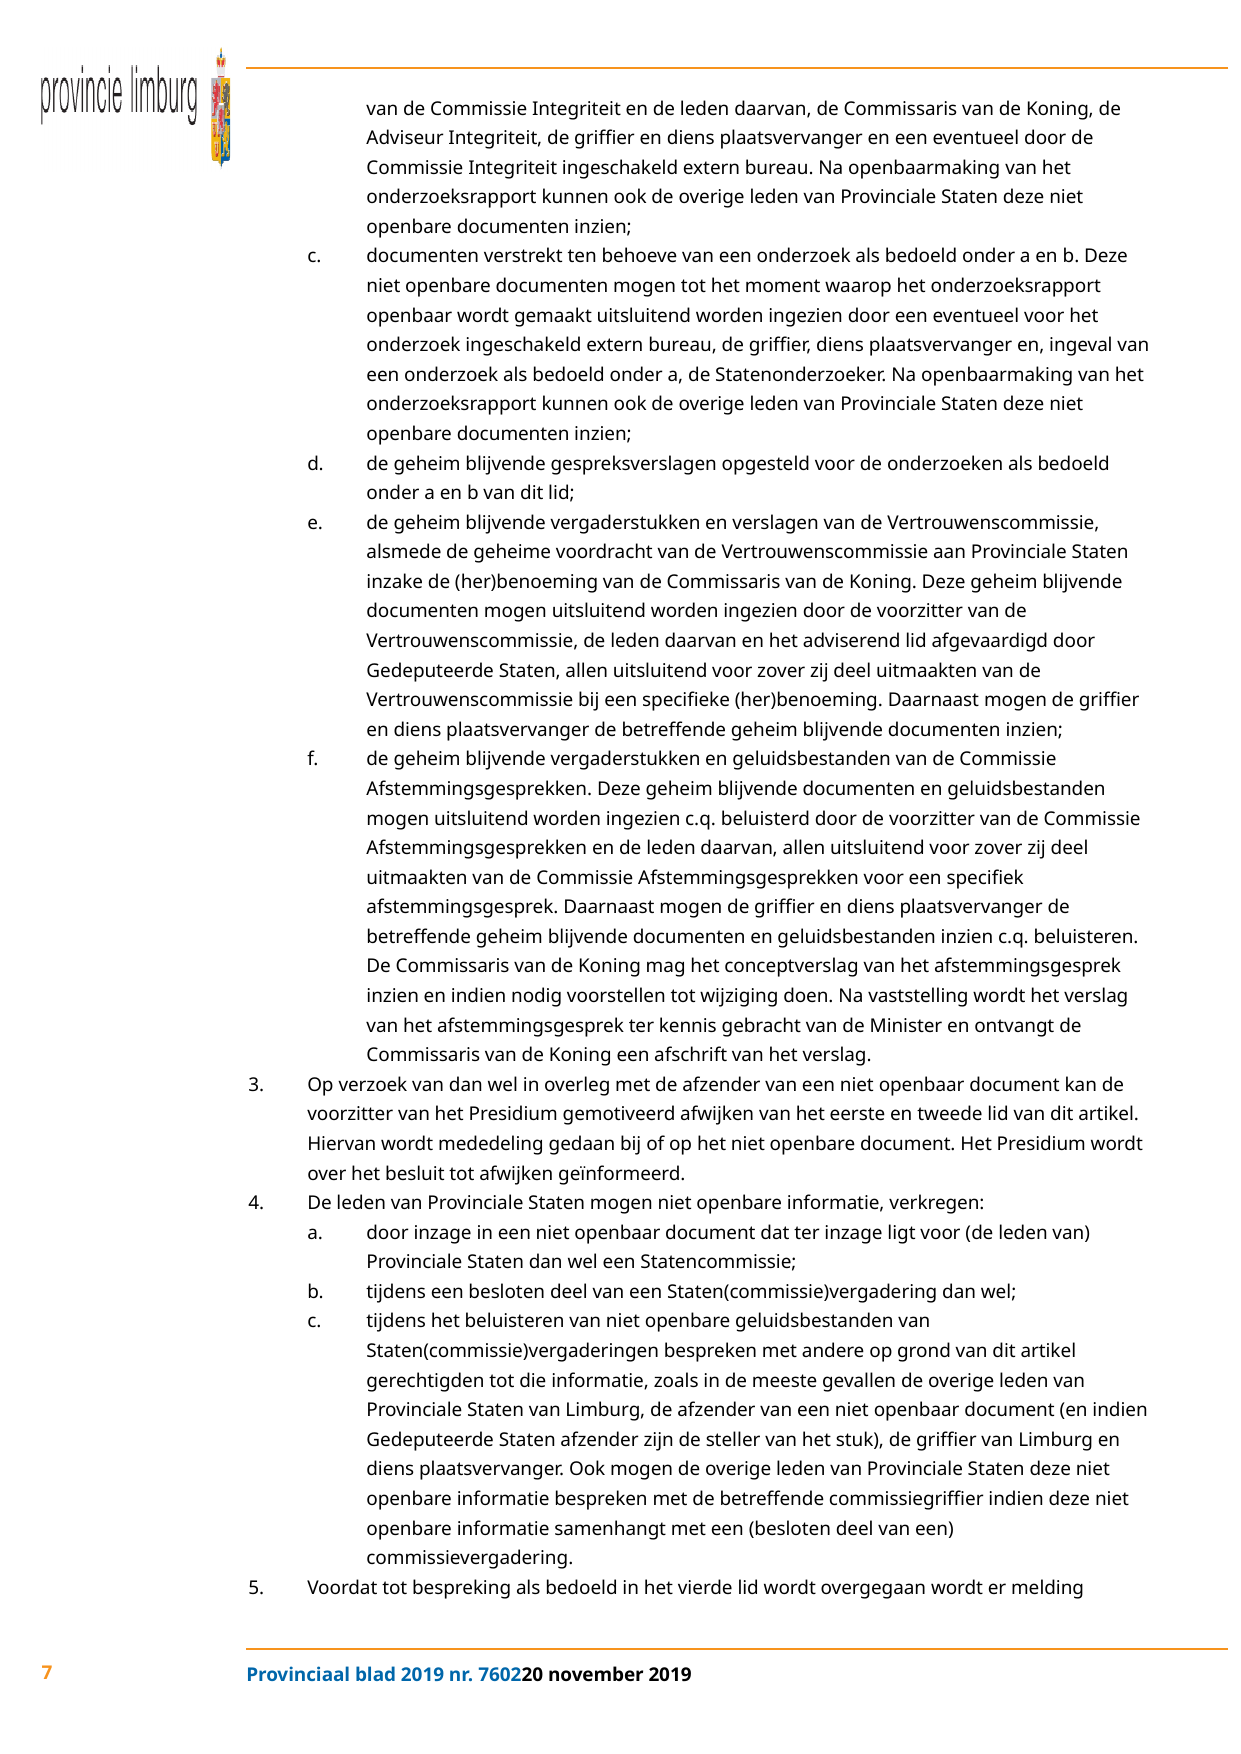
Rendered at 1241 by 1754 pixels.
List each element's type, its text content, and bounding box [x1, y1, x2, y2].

list Op verzoek van dan wel in overleg met de afzender van een niet openbaar document kan de voorzitter van het Presidium gemotiveerd afwijken van het eerste en tweede lid van dit artikel. Hiervan wordt mededeling gedaan bij of op het niet openbare document. Het Presidium wordt over het besluit tot afwijken geïnformeerd. [248, 1071, 1152, 1186]
list tijdens een besloten deel van een Staten(commissie)vergadering dan wel; [307, 1278, 1152, 1304]
list door inzage in een niet openbaar document dat ter inzage ligt voor (de leden van) Provinciale Staten dan wel een Statencommissie; [307, 1219, 1152, 1274]
list de geheim blijvende vergaderstukken en geluidsbestanden van de Commissie Afstemmingsgesprekken. Deze geheim blijvende documenten en geluidsbestanden mogen uitsluitend worden ingezien c.q. beluisterd door de voorzitter van de Commissie Afstemmingsgesprekken en de leden daarvan, allen uitsluitend voor zover zij deel uitmaakten van de Commissie Afstemmingsgesprekken voor een specifiek afstemmingsgesprek. Daarnaast mogen de griffier en diens plaatsvervanger de betreffende geheim blijvende documenten en geluidsbestanden inzien c.q. beluisteren. De Commissaris van de Koning mag het conceptverslag van het afstemmingsgesprek inzien en indien nodig voorstellen tot wijziging doen. Na vaststelling wordt het verslag van het afstemmingsgesprek ter kennis gebracht van de Minister en ontvangt de Commissaris van de Koning een afschrift van het verslag. [307, 746, 1152, 1067]
list tijdens het beluisteren van niet openbare geluidsbestanden van Staten(commissie)vergaderingen bespreken met andere op grond van dit artikel gerechtigden tot die informatie, zoals in de meeste gevallen de overige leden van Provinciale Staten van Limburg, de afzender van een niet openbaar document (en indien Gedeputeerde Staten afzender zijn de steller van het stuk), de griffier van Limburg en diens plaatsvervanger. Ook mogen de overige leden van Provinciale Staten deze niet openbare informatie bespreken met de betreffende commissiegriffier indien deze niet openbare informatie samenhangt met een (besloten deel van een) commissievergadering. [307, 1308, 1152, 1570]
list Voordat tot bespreking als bedoeld in het vierde lid wordt overgegaan wordt er melding [248, 1574, 1152, 1600]
list De leden van Provinciale Staten mogen niet openbare informatie, verkregen: [248, 1189, 1152, 1215]
picture [41, 47, 231, 172]
list de geheim blijvende vergaderstukken en verslagen van de Vertrouwenscommissie, alsmede de geheime voordracht van de Vertrouwenscommissie aan Provinciale Staten inzake de (her)benoeming van de Commissaris van de Koning. Deze geheim blijvende documenten mogen uitsluitend worden ingezien door de voorzitter van de Vertrouwenscommissie, de leden daarvan en het adviserend lid afgevaardigd door Gedeputeerde Staten, allen uitsluitend voor zover zij deel uitmaakten van de Vertrouwenscommissie bij een specifieke (her)benoeming. Daarnaast mogen de griffier en diens plaatsvervanger de betreffende geheim blijvende documenten inzien; [307, 509, 1152, 742]
list van de Commissie Integriteit en de leden daarvan, de Commissaris van de Koning, de Adviseur Integriteit, de griffier en diens plaatsvervanger en een eventueel door de Commissie Integriteit ingeschakeld extern bureau. Na openbaarmaking van het onderzoeksrapport kunnen ook de overige leden van Provinciale Staten deze niet openbare documenten inzien; [307, 95, 1152, 239]
list documenten verstrekt ten behoeve van een onderzoek als bedoeld onder a en b. Deze niet openbare documenten mogen tot het moment waarop het onderzoeksrapport openbaar wordt gemaakt uitsluitend worden ingezien door een eventueel voor het onderzoek ingeschakeld extern bureau, de griffier, diens plaatsvervanger en, ingeval van een onderzoek als bedoeld onder a, de Statenonderzoeker. Na openbaarmaking van het onderzoeksrapport kunnen ook de overige leden van Provinciale Staten deze niet openbare documenten inzien; [307, 243, 1152, 446]
list de geheim blijvende gespreksverslagen opgesteld voor de onderzoeken als bedoeld onder a en b van dit lid; [307, 450, 1152, 505]
